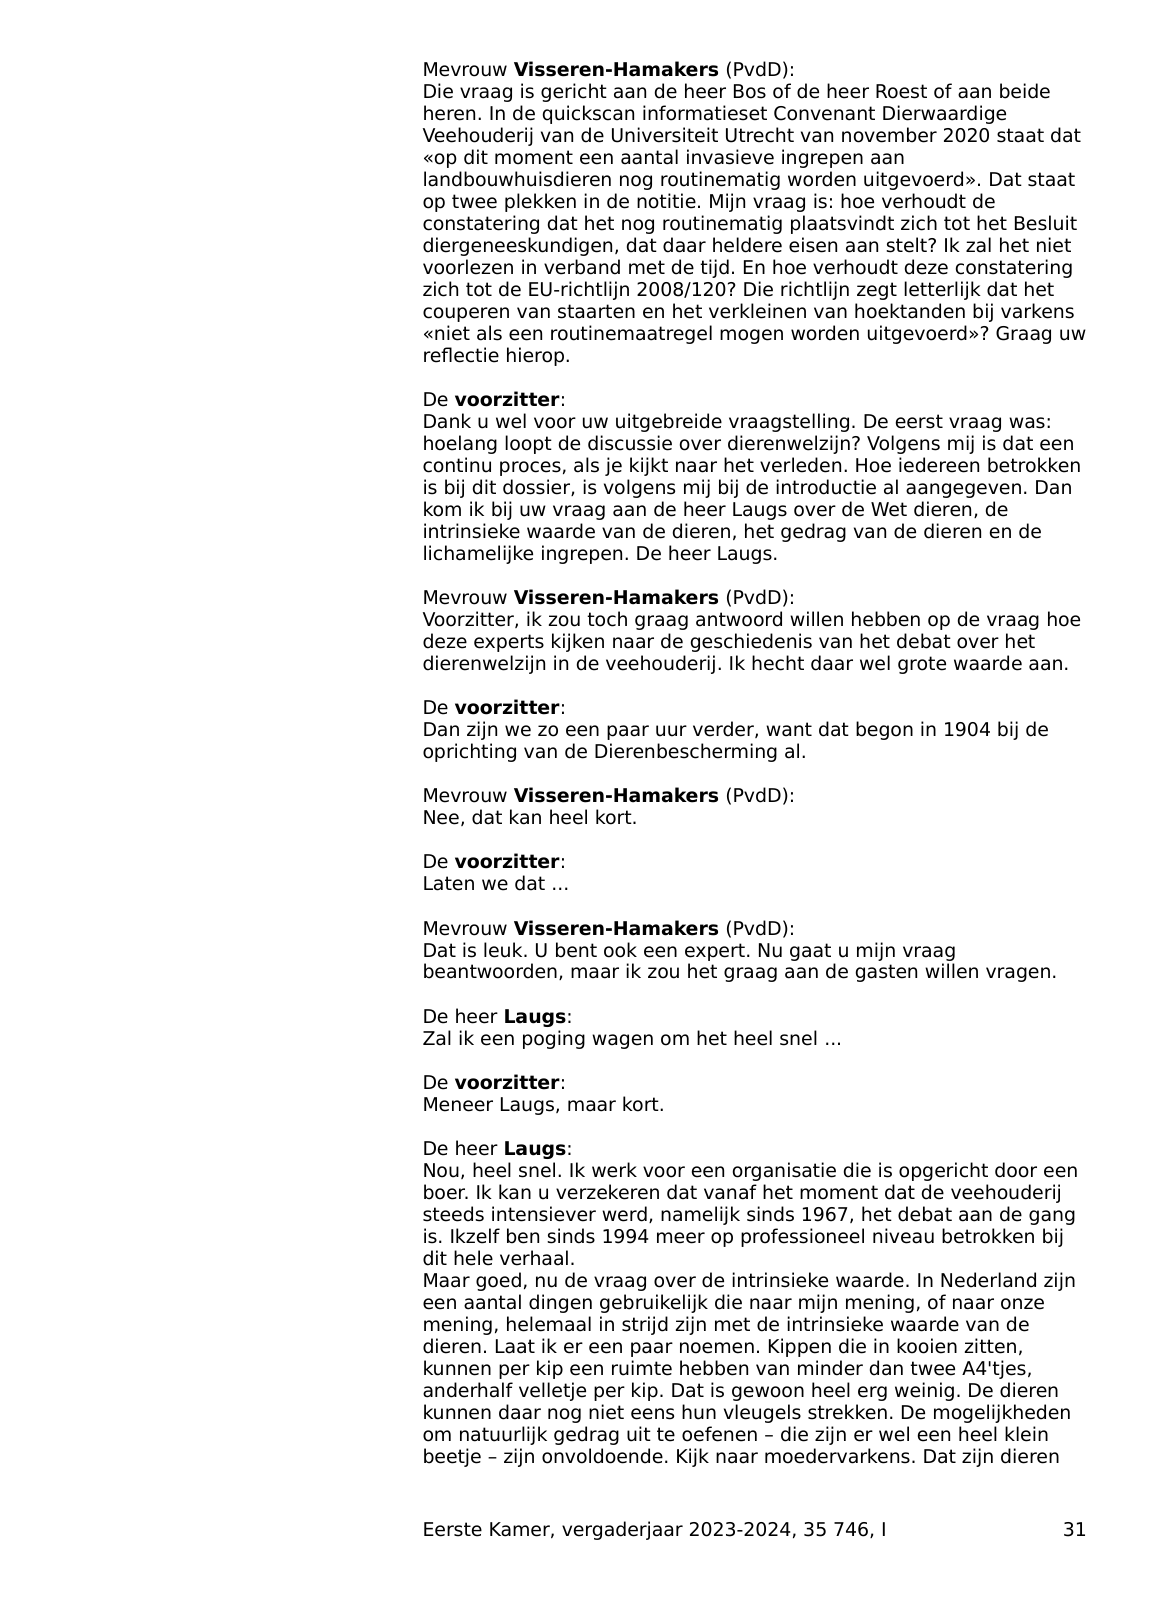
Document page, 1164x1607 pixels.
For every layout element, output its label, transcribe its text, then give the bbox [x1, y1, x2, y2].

text Meneer Laugs, maar kort. [422, 1094, 1087, 1116]
text Mevrouw Visseren-Hamakers (PvdD): [422, 587, 1087, 609]
text Voorzitter, ik zou toch graag antwoord willen hebben op de vraag hoe deze experts kijken naar de geschiedenis van het debat over het dierenwelzijn in de veehouderij. Ik hecht daar wel grote waarde aan. [422, 609, 1087, 675]
text Mevrouw Visseren-Hamakers (PvdD): [422, 59, 1087, 81]
text De voorzitter: [422, 697, 1087, 719]
text Dat is leuk. U bent ook een expert. Nu gaat u mijn vraag beantwoorden, maar ik zou het graag aan de gasten willen vragen. [422, 939, 1087, 983]
text De heer Laugs: [422, 1006, 1087, 1028]
text Nee, dat kan heel kort. [422, 807, 1087, 829]
text Laten we dat ... [422, 873, 1087, 895]
text Mevrouw Visseren-Hamakers (PvdD): [422, 785, 1087, 807]
text De voorzitter: [422, 851, 1087, 873]
text Dan zijn we zo een paar uur verder, want dat begon in 1904 bij de oprichting van de Dierenbescherming al. [422, 719, 1087, 763]
text Mevrouw Visseren-Hamakers (PvdD): [422, 917, 1087, 939]
text Dank u wel voor uw uitgebreide vraagstelling. De eerst vraag was: hoelang loopt de discussie over dierenwelzijn? Volgens mij is dat een continu proces, als je kijkt naar het verleden. Hoe iedereen betrokken is bij dit dossier, is volgens mij bij de introductie al aangegeven. Dan kom ik bij uw vraag aan de heer Laugs over de Wet dieren, de intrinsieke waarde van de dieren, het gedrag van de dieren en de lichamelijke ingrepen. De heer Laugs. [422, 411, 1087, 565]
text Nou, heel snel. Ik werk voor een organisatie die is opgericht door een boer. Ik kan u verzekeren dat vanaf het moment dat de veehouderij steeds intensiever werd, namelijk sinds 1967, het debat aan de gang is. Ikzelf ben sinds 1994 meer op professioneel niveau betrokken bij dit hele verhaal. [422, 1160, 1087, 1270]
text De heer Laugs: [422, 1138, 1087, 1160]
text De voorzitter: [422, 1072, 1087, 1094]
text De voorzitter: [422, 389, 1087, 411]
text Die vraag is gericht aan de heer Bos of de heer Roest of aan beide heren. In de quickscan informatieset Convenant Dierwaardige Veehouderij van de Universiteit Utrecht van november 2020 staat dat «op dit moment een aantal invasieve ingrepen aan landbouwhuisdieren nog routinematig worden uitgevoerd». Dat staat op twee plekken in de notitie. Mijn vraag is: hoe verhoudt de constatering dat het nog routinematig plaatsvindt zich tot het Besluit diergeneeskundigen, dat daar heldere eisen aan stelt? Ik zal het niet voorlezen in verband met de tijd. En hoe verhoudt deze constatering zich tot de EU-richtlijn 2008/120? Die richtlijn zegt letterlijk dat het couperen van staarten en het verkleinen van hoektanden bij varkens «niet als een routinemaatregel mogen worden uitgevoerd»? Graag uw reflectie hierop. [422, 81, 1087, 367]
text Maar goed, nu de vraag over de intrinsieke waarde. In Nederland zijn een aantal dingen gebruikelijk die naar mijn mening, of naar onze mening, helemaal in strijd zijn met de intrinsieke waarde van de dieren. Laat ik er een paar noemen. Kippen die in kooien zitten, kunnen per kip een ruimte hebben van minder dan twee A4'tjes, anderhalf velletje per kip. Dat is gewoon heel erg weinig. De dieren kunnen daar nog niet eens hun vleugels strekken. De mogelijkheden om natuurlijk gedrag uit te oefenen – die zijn er wel een heel klein beetje – zijn onvoldoende. Kijk naar moedervarkens. Dat zijn dieren [422, 1270, 1087, 1468]
text Zal ik een poging wagen om het heel snel ... [422, 1028, 1087, 1049]
